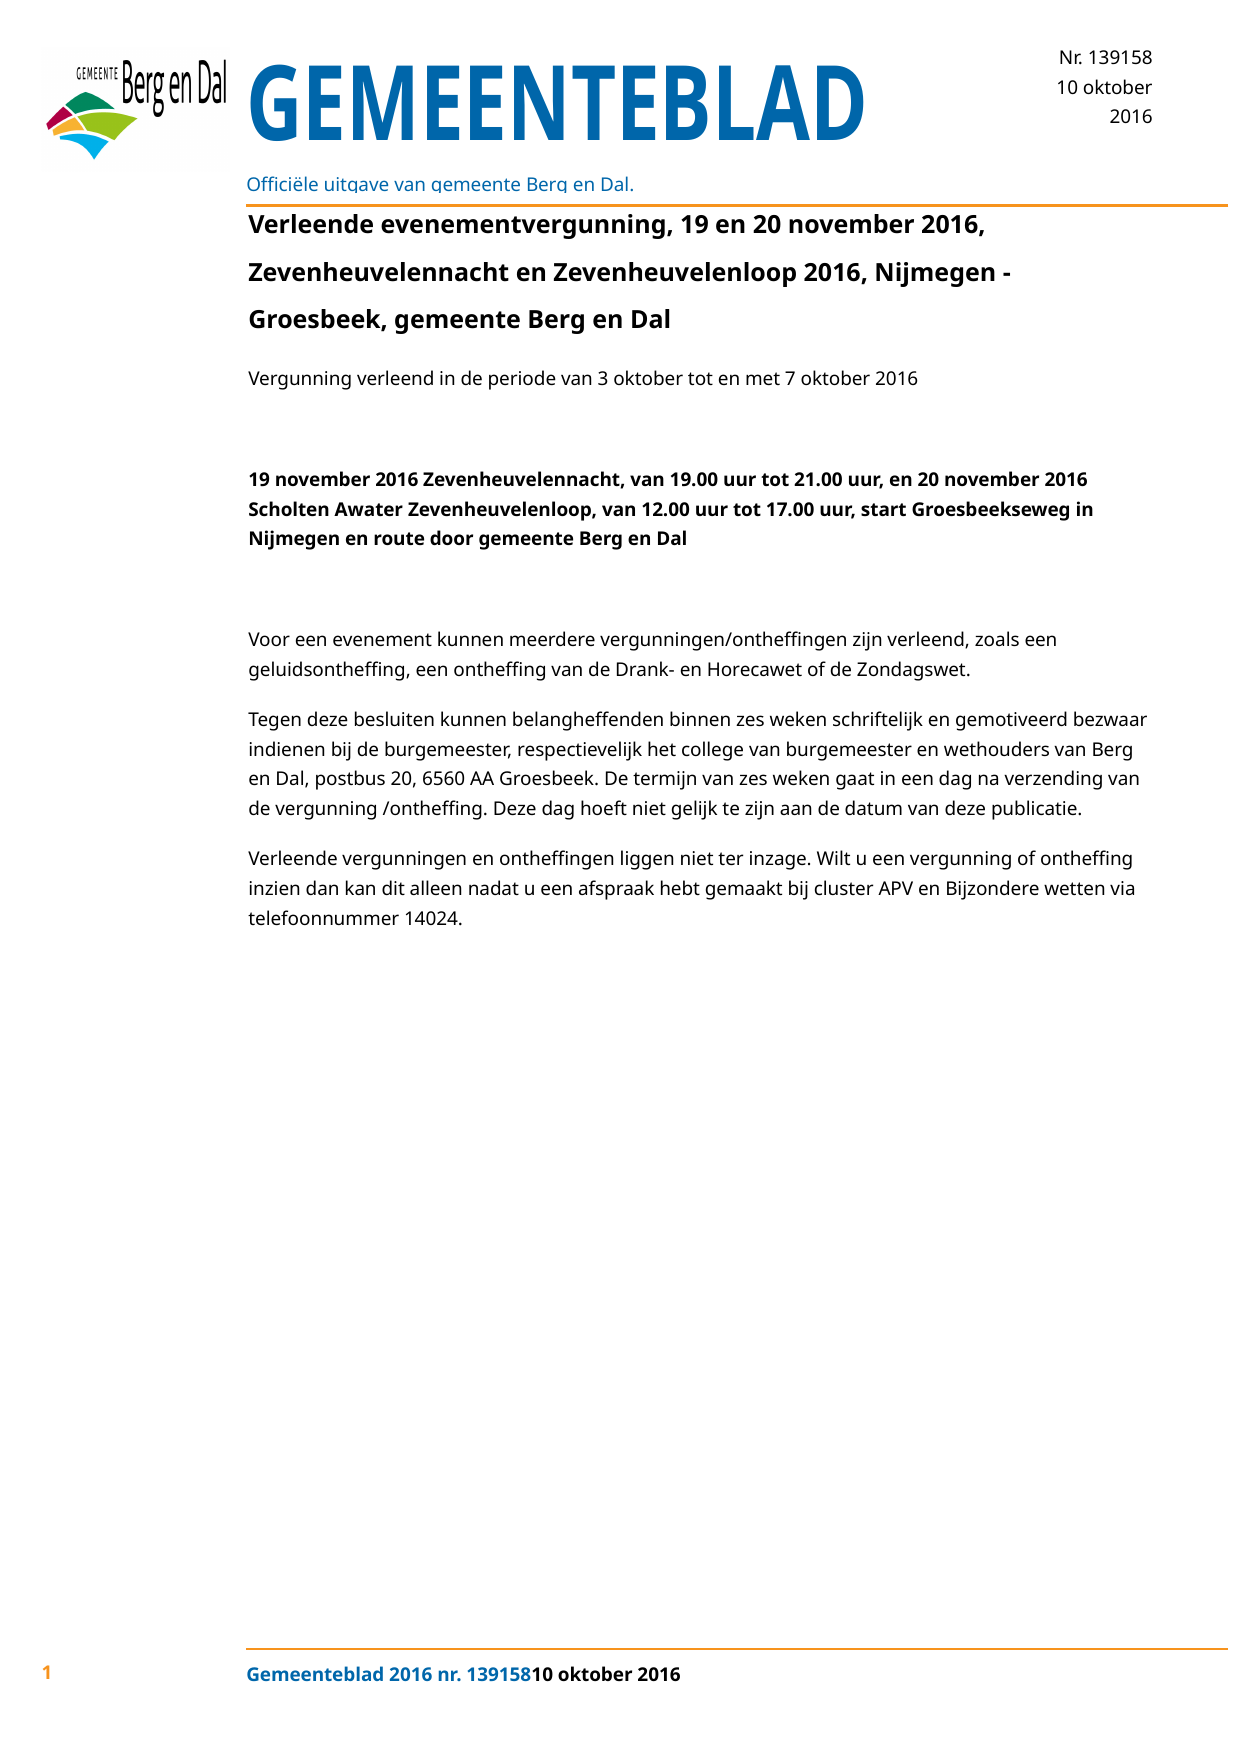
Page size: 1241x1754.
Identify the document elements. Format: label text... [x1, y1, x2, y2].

text Tegen deze besluiten kunnen belangheffenden binnen zes weken schriftelijk en gemotiveerd bezwaar indienen bij de burgemeester, respectievelijk het college van burgemeester en wethouders van Berg en Dal, postbus 20, 6560 AA Groesbeek. De termijn van zes weken gaat in een dag na verzending van de vergunning /ontheffing. Deze dag hoeft niet gelijk te zijn aan de datum van deze publicatie. [248, 706, 1152, 821]
text Verleende vergunningen en ontheffingen liggen niet ter inzage. Wilt u een vergunning of ontheffing inzien dan kan dit alleen nadat u een afspraak hebt gemaakt bij cluster APV en Bijzondere wetten via telefoonnummer 14024. [248, 846, 1152, 930]
text 19 november 2016 Zevenheuvelennacht, van 19.00 uur tot 21.00 uur, en 20 november 2016 Scholten Awater Zevenheuvelenloop, van 12.00 uur tot 17.00 uur, start Groesbeekseweg in Nijmegen en route door gemeente Berg en Dal [248, 466, 1152, 551]
text Vergunning verleend in de periode van 3 oktober tot en met 7 oktober 2016 [248, 366, 1152, 391]
text Verleende evenementvergunning, 19 en 20 november 2016, Zevenheuvelennacht en Zevenheuvelenloop 2016, Nijmegen - Groesbeek, gemeente Berg en Dal [248, 207, 1152, 336]
picture [41, 47, 231, 172]
text Voor een evenement kunnen meerdere vergunningen/ontheffingen zijn verleend, zoals een geluidsontheffing, een ontheffing van de Drank- en Horecawet of de Zondagswet. [248, 626, 1152, 682]
